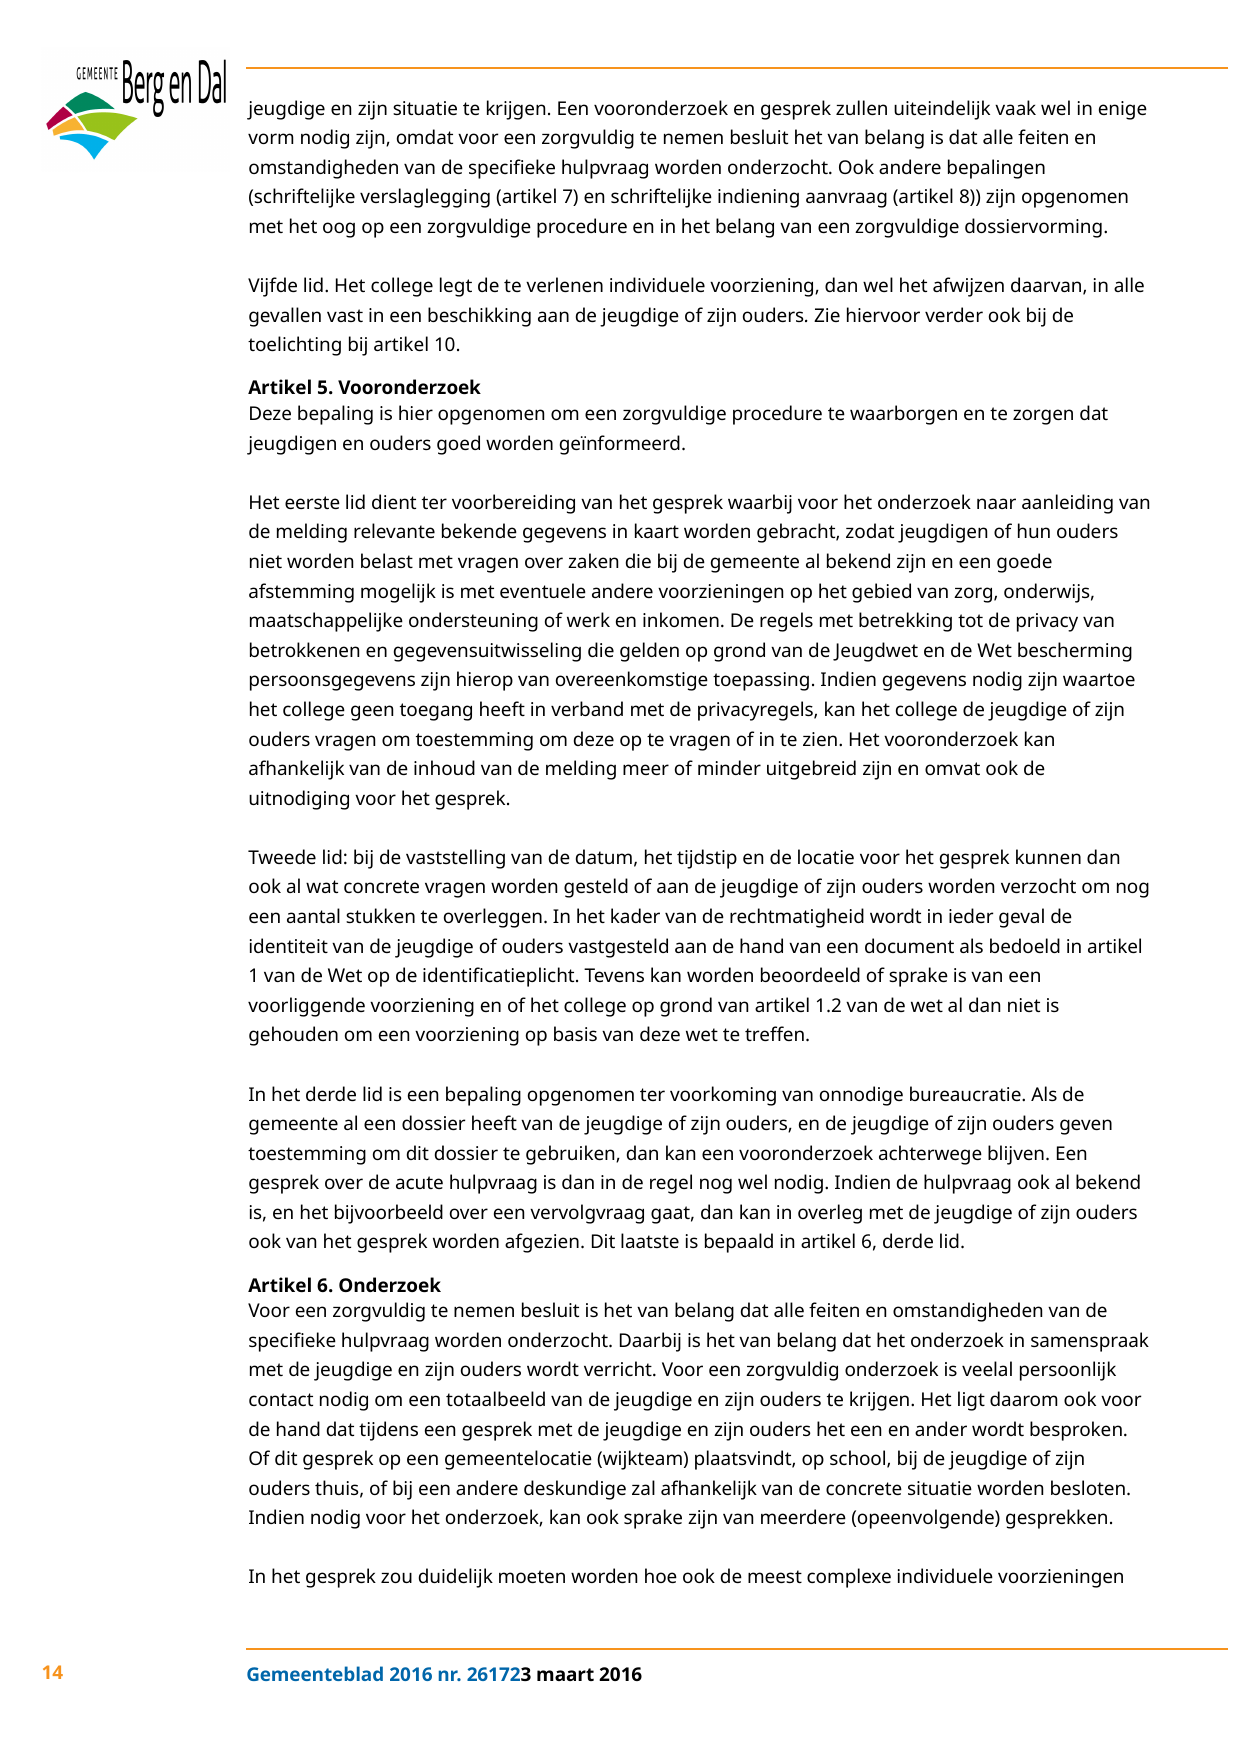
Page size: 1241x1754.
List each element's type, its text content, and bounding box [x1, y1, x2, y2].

text Artikel 5. Vooronderzoek [248, 374, 1152, 400]
text Deze bepaling is hier opgenomen om een zorgvuldige procedure te waarborgen en te zorgen dat jeugdigen en ouders goed worden geïnformeerd. [248, 400, 1152, 456]
text Voor een zorgvuldig te nemen besluit is het van belang dat alle feiten en omstandigheden van de specifieke hulpvraag worden onderzocht. Daarbij is het van belang dat het onderzoek in samenspraak met de jeugdige en zijn ouders wordt verricht. Voor een zorgvuldig onderzoek is veelal persoonlijk contact nodig om een totaalbeeld van de jeugdige en zijn ouders te krijgen. Het ligt daarom ook voor de hand dat tijdens een gesprek met de jeugdige en zijn ouders het een en ander wordt besproken. Of dit gesprek op een gemeentelocatie (wijkteam) plaatsvindt, op school, bij de jeugdige of zijn ouders thuis, of bij een andere deskundige zal afhankelijk van de concrete situatie worden besloten. Indien nodig voor het onderzoek, kan ook sprake zijn van meerdere (opeenvolgende) gesprekken. [248, 1297, 1152, 1530]
text Tweede lid: bij de vaststelling van de datum, het tijdstip en de locatie voor het gesprek kunnen dan ook al wat concrete vragen worden gesteld of aan de jeugdige of zijn ouders worden verzocht om nog een aantal stukken te overleggen. In het kader van de rechtmatigheid wordt in ieder geval de identiteit van de jeugdige of ouders vastgesteld aan de hand van een document als bedoeld in artikel 1 van de Wet op de identificatieplicht. Tevens kan worden beoordeeld of sprake is van een voorliggende voorziening en of het college op grond van artikel 1.2 van de wet al dan niet is gehouden om een voorziening op basis van deze wet te treffen. [248, 844, 1152, 1047]
text Artikel 6. Onderzoek [248, 1272, 1152, 1297]
text In het derde lid is een bepaling opgenomen ter voorkoming van onnodige bureaucratie. Als de gemeente al een dossier heeft van de jeugdige of zijn ouders, en de jeugdige of zijn ouders geven toestemming om dit dossier te gebruiken, dan kan een vooronderzoek achterwege blijven. Een gesprek over de acute hulpvraag is dan in de regel nog wel nodig. Indien de hulpvraag ook al bekend is, en het bijvoorbeeld over een vervolgvraag gaat, dan kan in overleg met de jeugdige of zijn ouders ook van het gesprek worden afgezien. Dit laatste is bepaald in artikel 6, derde lid. [248, 1081, 1152, 1254]
text Vijfde lid. Het college legt de te verlenen individuele voorziening, dan wel het afwijzen daarvan, in alle gevallen vast in een beschikking aan de jeugdige of zijn ouders. Zie hiervoor verder ook bij de toelichting bij artikel 10. [248, 272, 1152, 357]
picture [41, 47, 231, 172]
text In het gesprek zou duidelijk moeten worden hoe ook de meest complexe individuele voorzieningen [248, 1564, 1152, 1589]
text jeugdige en zijn situatie te krijgen. Een vooronderzoek en gesprek zullen uiteindelijk vaak wel in enige vorm nodig zijn, omdat voor een zorgvuldig te nemen besluit het van belang is dat alle feiten en omstandigheden van de specifieke hulpvraag worden onderzocht. Ook andere bepalingen (schriftelijke verslaglegging (artikel 7) en schriftelijke indiening aanvraag (artikel 8)) zijn opgenomen met het oog op een zorgvuldige procedure en in het belang van een zorgvuldige dossiervorming. [248, 95, 1152, 239]
text Het eerste lid dient ter voorbereiding van het gesprek waarbij voor het onderzoek naar aanleiding van de melding relevante bekende gegevens in kaart worden gebracht, zodat jeugdigen of hun ouders niet worden belast met vragen over zaken die bij de gemeente al bekend zijn en een goede afstemming mogelijk is met eventuele andere voorzieningen op het gebied van zorg, onderwijs, maatschappelijke ondersteuning of werk en inkomen. De regels met betrekking tot de privacy van betrokkenen en gegevensuitwisseling die gelden op grond van de Jeugdwet en de Wet bescherming persoonsgegevens zijn hierop van overeenkomstige toepassing. Indien gegevens nodig zijn waartoe het college geen toegang heeft in verband met de privacyregels, kan het college de jeugdige of zijn ouders vragen om toestemming om deze op te vragen of in te zien. Het vooronderzoek kan afhankelijk van de inhoud van de melding meer of minder uitgebreid zijn en omvat ook de uitnodiging voor het gesprek. [248, 489, 1152, 811]
